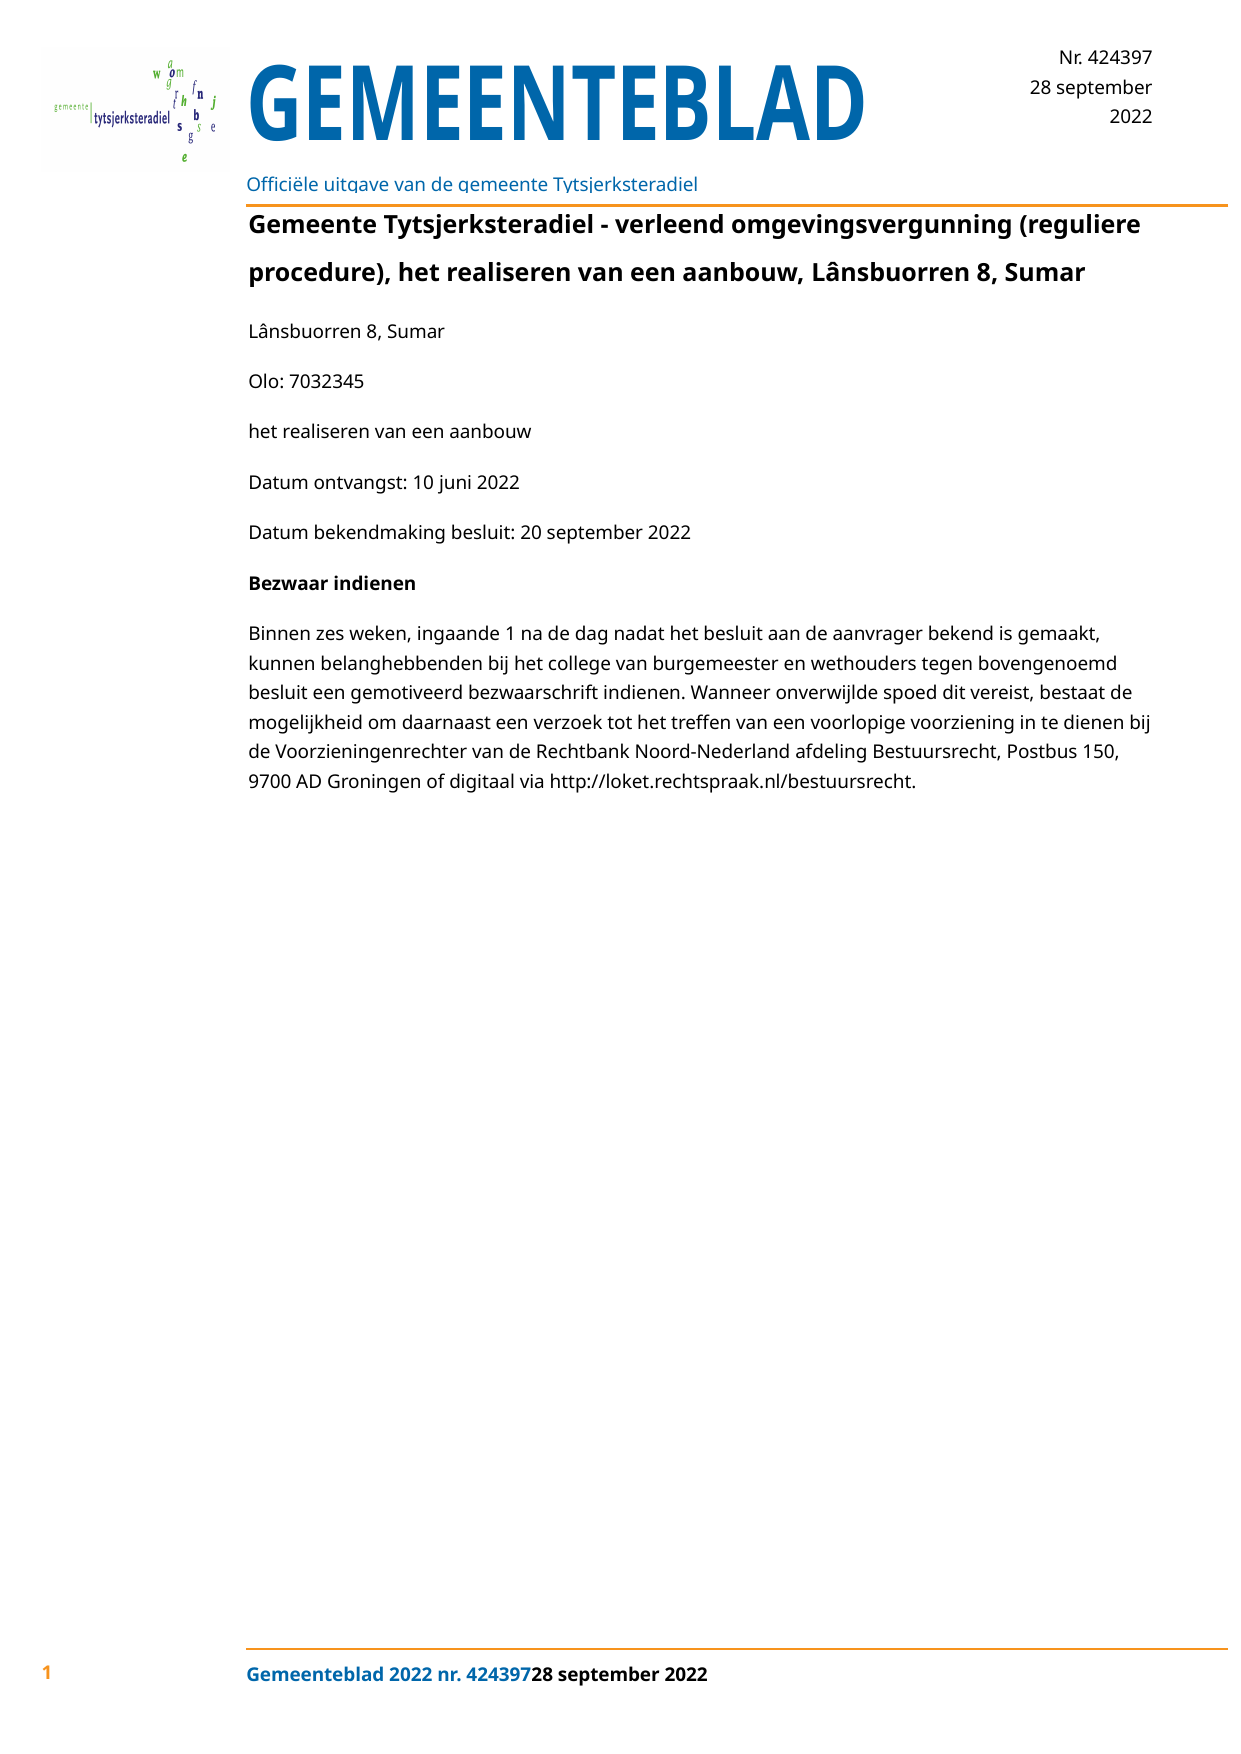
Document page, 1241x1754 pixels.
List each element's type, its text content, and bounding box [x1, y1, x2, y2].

text Binnen zes weken, ingaande 1 na de dag nadat het besluit aan de aanvrager bekend is gemaakt, kunnen belanghebbenden bij het college van burgemeester en wethouders tegen bovengenoemd besluit een gemotiveerd bezwaarschrift indienen. Wanneer onverwijlde spoed dit vereist, bestaat de mogelijkheid om daarnaast een verzoek tot het treffen van een voorlopige voorziening in te dienen bij de Voorzieningenrechter van de Rechtbank Noord-Nederland afdeling Bestuursrecht, Postbus 150, 9700 AD Groningen of digitaal via http://loket.rechtspraak.nl/bestuursrecht. [248, 620, 1152, 794]
text Olo: 7032345 [248, 368, 1152, 394]
text Datum ontvangst: 10 juni 2022 [248, 469, 1152, 495]
picture [41, 47, 231, 172]
text het realiseren van een aanbouw [248, 419, 1152, 444]
text Bezwaar indienen [248, 570, 1152, 596]
text Lânsbuorren 8, Sumar [248, 318, 1152, 344]
text Gemeente Tytsjerksteradiel - verleend omgevingsvergunning (reguliere procedure), het realiseren van een aanbouw, Lânsbuorren 8, Sumar [248, 207, 1152, 288]
text Datum bekendmaking besluit: 20 september 2022 [248, 519, 1152, 545]
